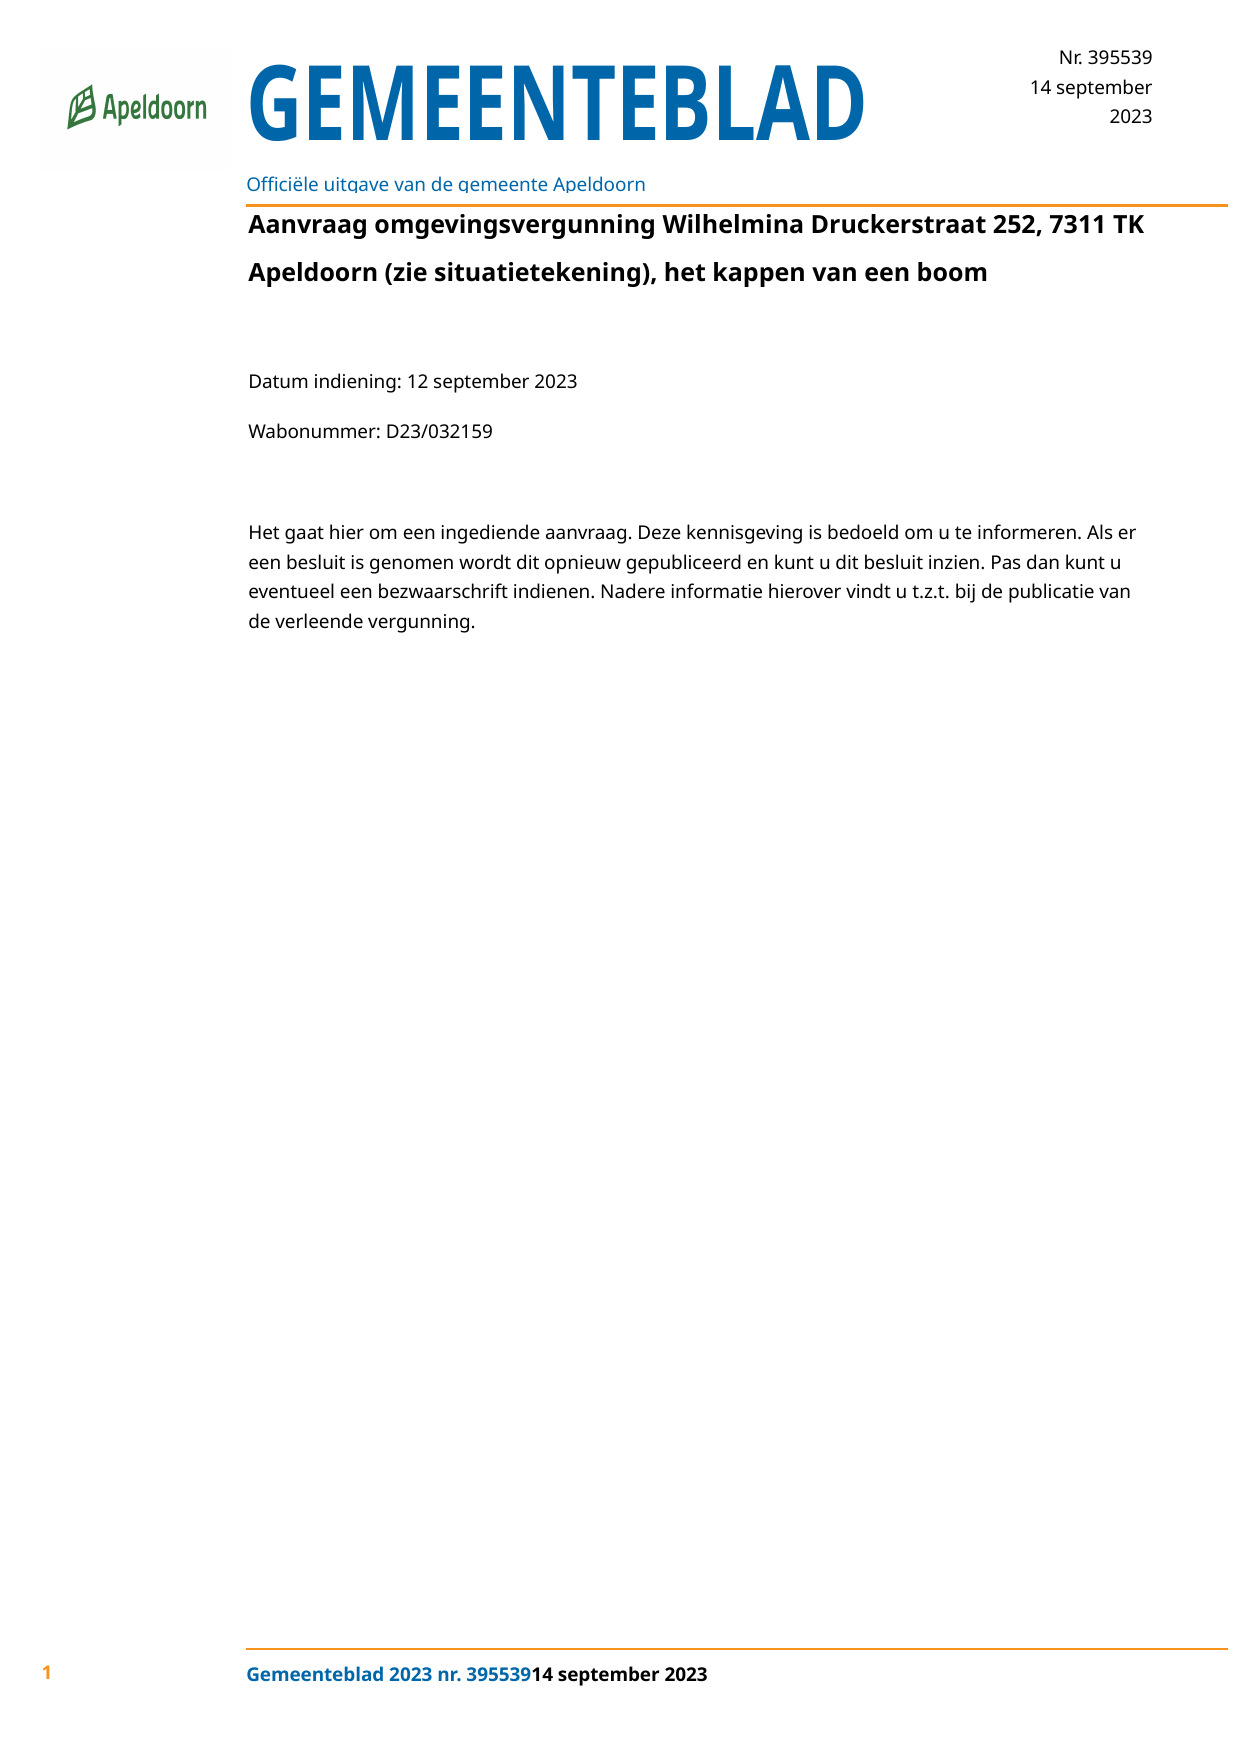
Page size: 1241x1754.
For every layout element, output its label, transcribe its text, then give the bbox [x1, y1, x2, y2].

text Aanvraag omgevingsvergunning Wilhelmina Druckerstraat 252, 7311 TK Apeldoorn (zie situatietekening), het kappen van een boom [248, 207, 1152, 288]
text Datum indiening: 12 september 2023 [248, 368, 1152, 394]
text Wabonummer: D23/032159 [248, 419, 1152, 444]
picture [41, 47, 231, 172]
text Het gaat hier om een ingediende aanvraag. Deze kennisgeving is bedoeld om u te informeren. Als er een besluit is genomen wordt dit opnieuw gepubliceerd en kunt u dit besluit inzien. Pas dan kunt u eventueel een bezwaarschrift indienen. Nadere informatie hierover vindt u t.z.t. bij de publicatie van de verleende vergunning. [248, 519, 1152, 634]
